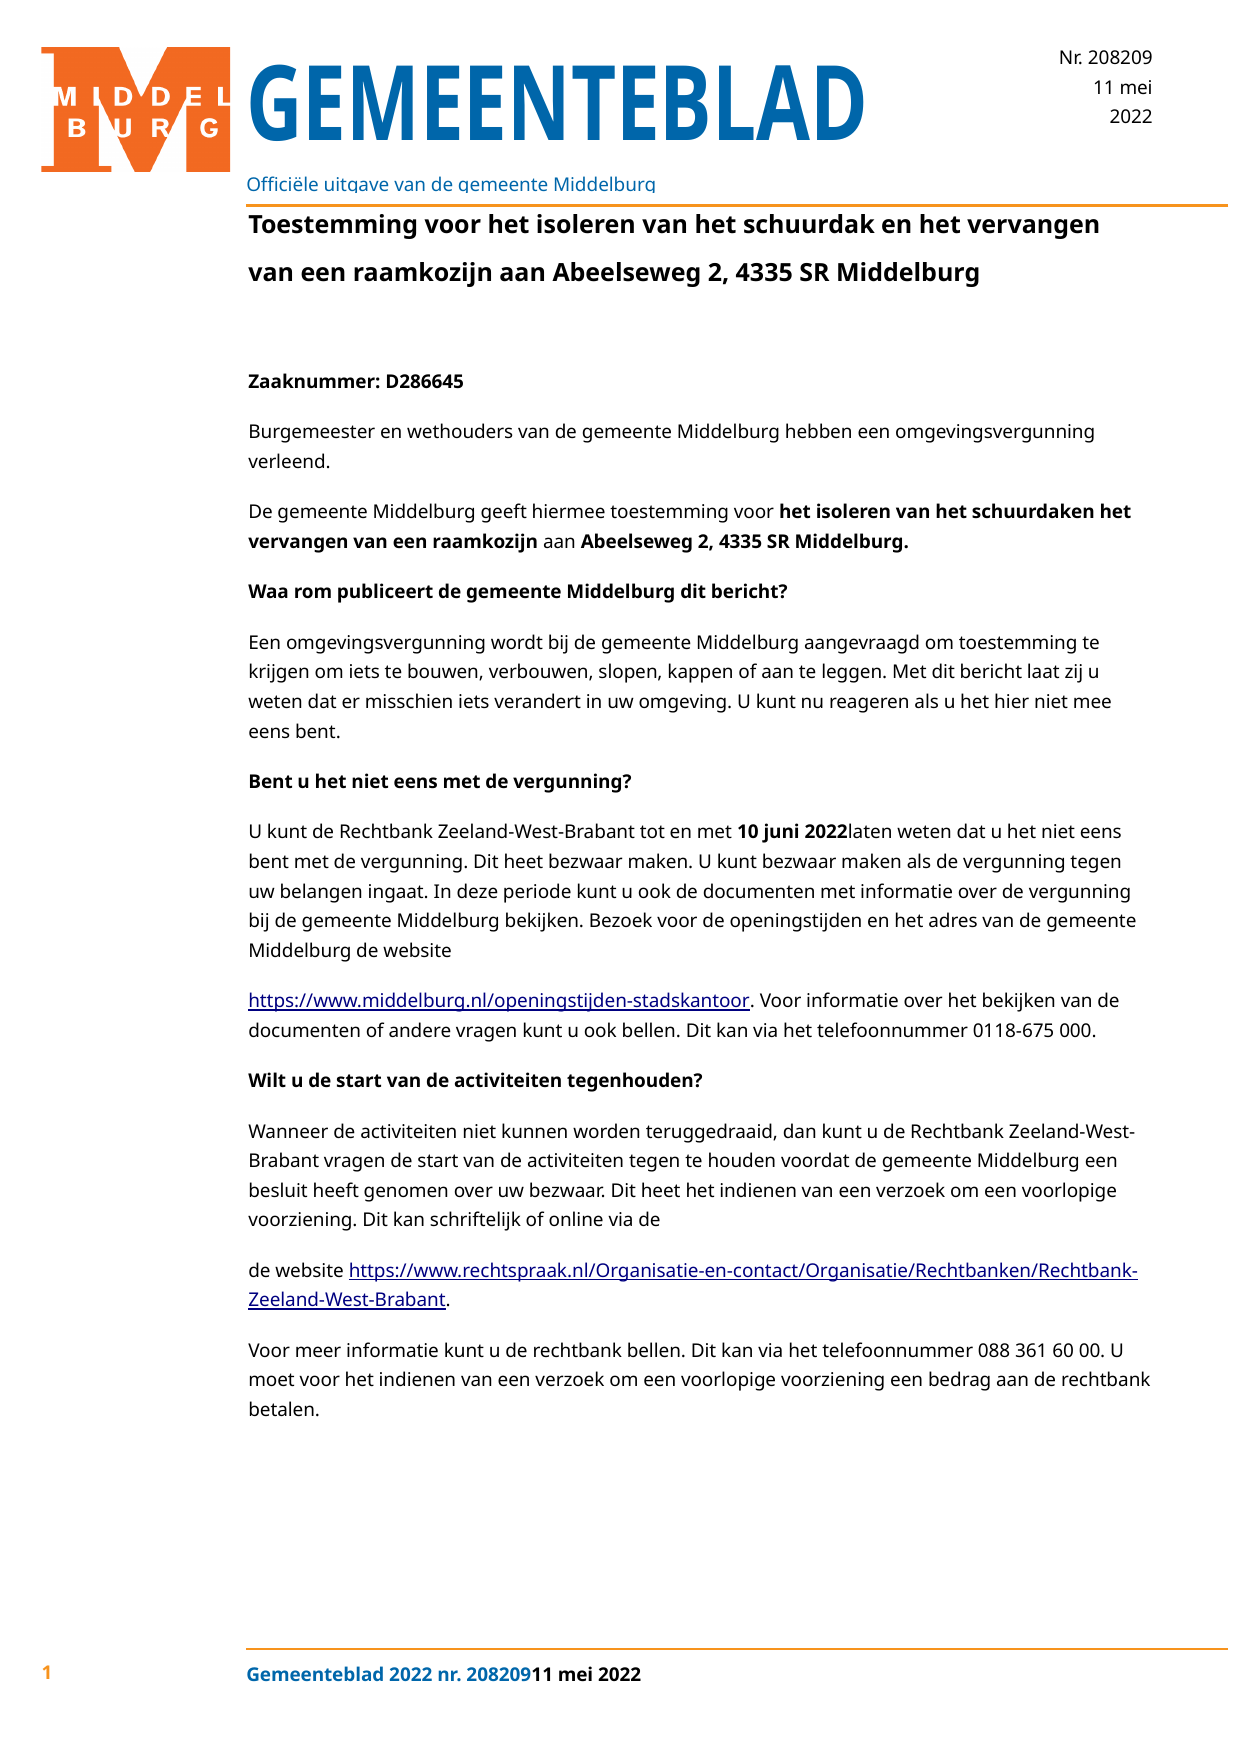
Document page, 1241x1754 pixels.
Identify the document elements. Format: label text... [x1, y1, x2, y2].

text U kunt de Rechtbank Zeeland-West-Brabant tot en met 10 juni 2022laten weten dat u het niet eens bent met de vergunning. Dit heet bezwaar maken. U kunt bezwaar maken als de vergunning tegen uw belangen ingaat. In deze periode kunt u ook de documenten met informatie over de vergunning bij de gemeente Middelburg bekijken. Bezoek voor de openingstijden en het adres van de gemeente Middelburg de website [248, 819, 1152, 963]
text de website https://www.rechtspraak.nl/Organisatie-en-contact/Organisatie/Rechtbanken/Rechtbank-Zeeland-West-Brabant. [248, 1257, 1152, 1312]
text Waa rom publiceert de gemeente Middelburg dit bericht? [248, 579, 1152, 604]
text Toestemming voor het isoleren van het schuurdak en het vervangen van een raamkozijn aan Abeelseweg 2, 4335 SR Middelburg [248, 207, 1152, 288]
picture [41, 47, 231, 172]
text Een omgevingsvergunning wordt bij de gemeente Middelburg aangevraagd om toestemming te krijgen om iets te bouwen, verbouwen, slopen, kappen of aan te leggen. Met dit bericht laat zij u weten dat er misschien iets verandert in uw omgeving. U kunt nu reageren als u het hier niet mee eens bent. [248, 629, 1152, 744]
text Wanneer de activiteiten niet kunnen worden teruggedraaid, dan kunt u de Rechtbank Zeeland-West-Brabant vragen de start van de activiteiten tegen te houden voordat de gemeente Middelburg een besluit heeft genomen over uw bezwaar. Dit heet het indienen van een verzoek om een voorlopige voorziening. Dit kan schriftelijk of online via de [248, 1118, 1152, 1232]
text Bent u het niet eens met de vergunning? [248, 768, 1152, 794]
text https://www.middelburg.nl/openingstijden-stadskantoor. Voor informatie over het bekijken van de documenten of andere vragen kunt u ook bellen. Dit kan via het telefoonnummer 0118-675 000. [248, 987, 1152, 1043]
text De gemeente Middelburg geeft hiermee toestemming voor het isoleren van het schuurdaken het vervangen van een raamkozijn aan Abeelseweg 2, 4335 SR Middelburg. [248, 499, 1152, 554]
text Voor meer informatie kunt u de rechtbank bellen. Dit kan via het telefoonnummer 088 361 60 00. U moet voor het indienen van een verzoek om een voorlopige voorziening een bedrag aan de rechtbank betalen. [248, 1337, 1152, 1422]
text Wilt u de start van de activiteiten tegenhouden? [248, 1067, 1152, 1093]
text Burgemeester en wethouders van de gemeente Middelburg hebben een omgevingsvergunning verleend. [248, 419, 1152, 474]
text Zaaknummer: D286645 [248, 368, 1152, 394]
